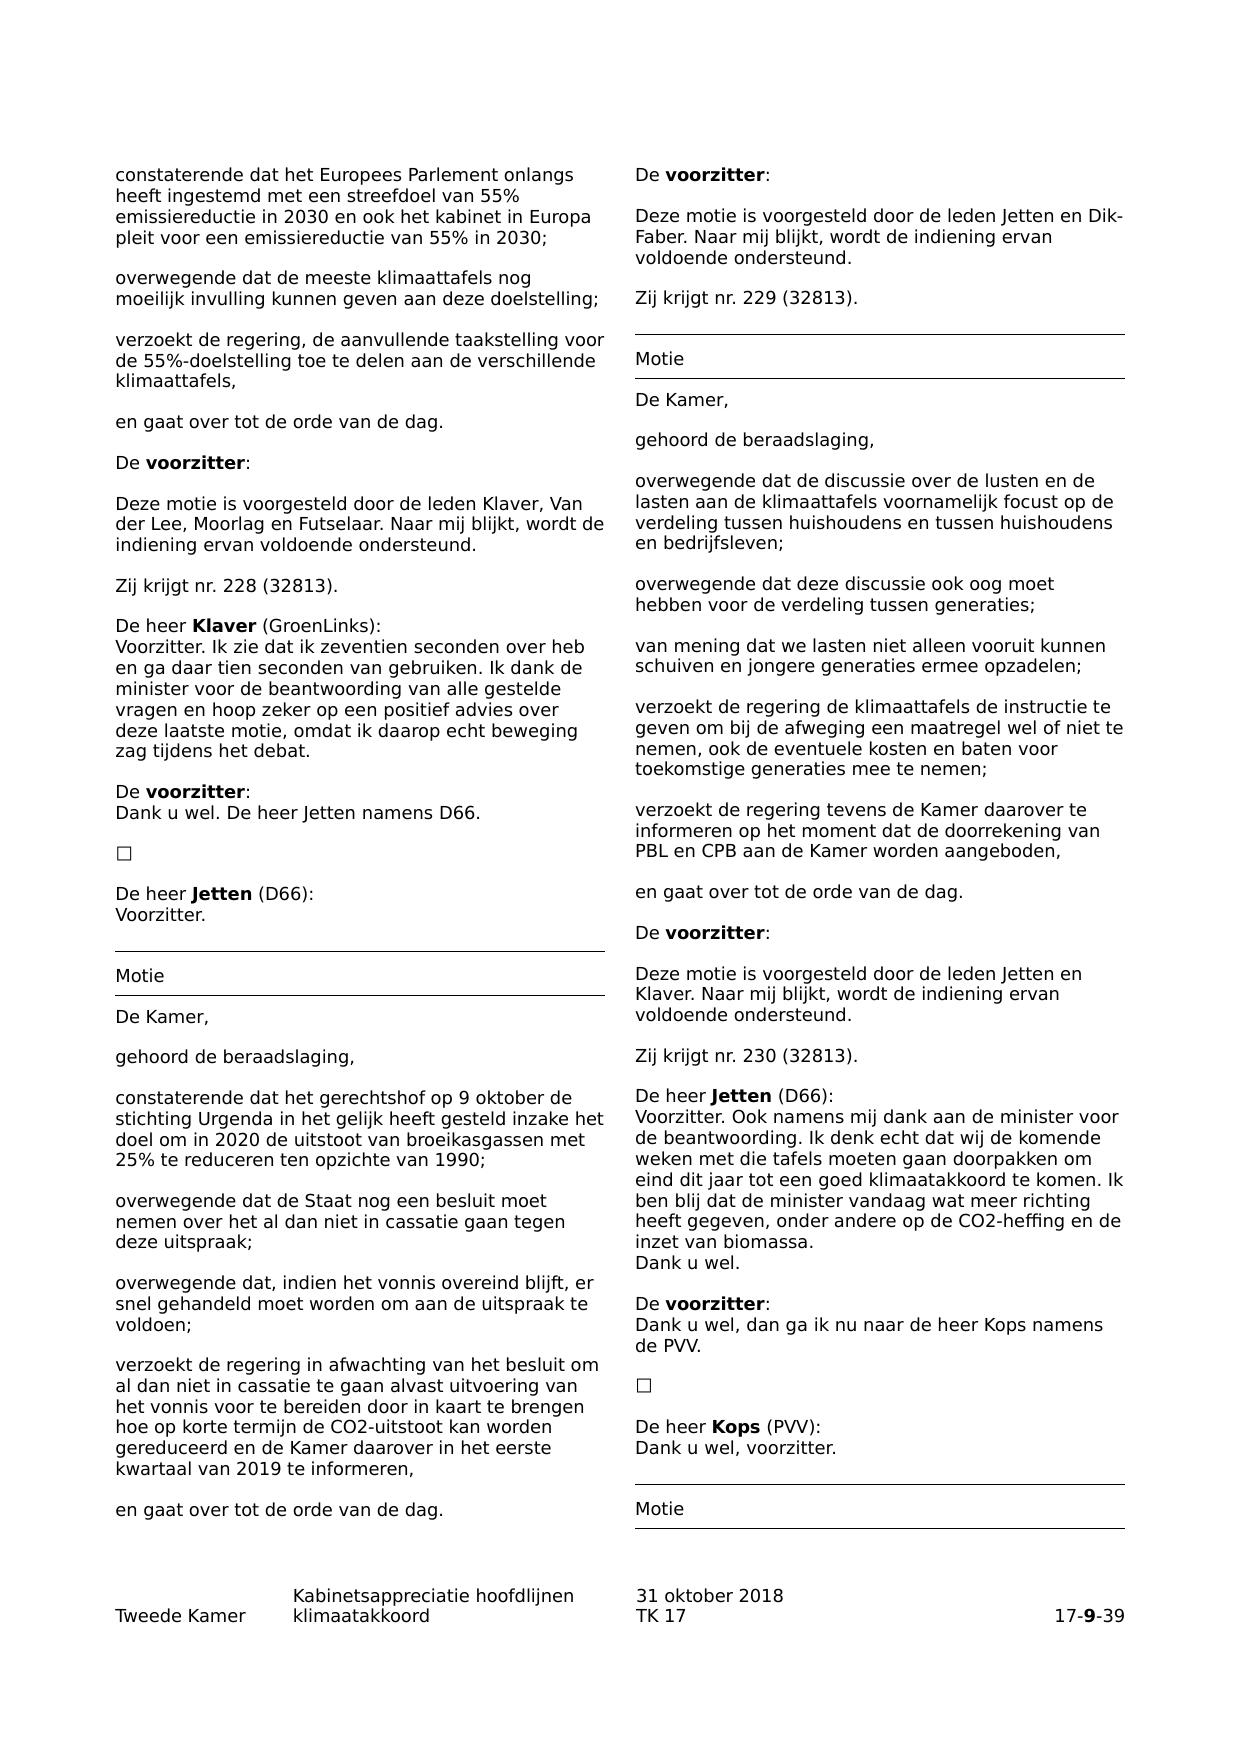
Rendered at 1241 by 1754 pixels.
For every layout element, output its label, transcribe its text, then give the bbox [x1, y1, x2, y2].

text De voorzitter: [115, 453, 605, 473]
text Voorzitter. Ik zie dat ik zeventien seconden over heb en ga daar tien seconden van gebruiken. Ik dank de minister voor de beantwoording van alle gestelde vragen en hoop zeker op een positief advies over deze laatste motie, omdat ik daarop echt beweging zag tijdens het debat. [115, 637, 605, 762]
text Deze motie is voorgesteld door de leden Klaver, Van der Lee, Moorlag en Futselaar. Naar mij blijkt, wordt de indiening ervan voldoende ondersteund. [115, 493, 605, 556]
text gehoord de beraadslaging, [115, 1047, 605, 1068]
text overwegende dat, indien het vonnis overeind blijft, er snel gehandeld moet worden om aan de uitspraak te voldoen; [115, 1273, 605, 1335]
text De Kamer, [635, 389, 1125, 410]
text overwegende dat deze discussie ook oog moet hebben voor de verdeling tussen generaties; [635, 574, 1125, 615]
text Motie [115, 966, 605, 986]
text De Kamer, [115, 1006, 605, 1027]
text De voorzitter: [115, 782, 605, 803]
text Motie [635, 1498, 1125, 1519]
text overwegende dat de Staat nog een besluit moet nemen over het al dan niet in cassatie gaan tegen deze uitspraak; [115, 1191, 605, 1253]
text en gaat over tot de orde van de dag. [635, 882, 1125, 903]
text verzoekt de regering de klimaattafels de instructie te geven om bij de afweging een maatregel wel of niet te nemen, ook de eventuele kosten en baten voor toekomstige generaties mee te nemen; [635, 697, 1125, 780]
text Zij krijgt nr. 230 (32813). [635, 1046, 1125, 1066]
text verzoekt de regering tevens de Kamer daarover te informeren op het moment dat de doorrekening van PBL en CPB aan de Kamer worden aangeboden, [635, 800, 1125, 862]
text overwegende dat de meeste klimaattafels nog moeilijk invulling kunnen geven aan deze doelstelling; [115, 268, 605, 310]
text De voorzitter: [635, 1294, 1125, 1314]
text Dank u wel, voorzitter. [635, 1438, 1125, 1458]
text De heer Jetten (D66): [115, 884, 605, 905]
text Dank u wel, dan ga ik nu naar de heer Kops namens de PVV. [635, 1314, 1125, 1356]
text Voorzitter. [115, 905, 605, 926]
text en gaat over tot de orde van de dag. [115, 412, 605, 433]
text Zij krijgt nr. 229 (32813). [635, 288, 1125, 309]
text constaterende dat het Europees Parlement onlangs heeft ingestemd met een streefdoel van 55% emissiereductie in 2030 en ook het kabinet in Europa pleit voor een emissiereductie van 55% in 2030; [115, 165, 605, 248]
text Voorzitter. Ook namens mij dank aan de minister voor de beantwoording. Ik denk echt dat wij de komende weken met die tafels moeten gaan doorpakken om eind dit jaar tot een goed klimaatakkoord te komen. Ik ben blij dat de minister vandaag wat meer richting heeft gegeven, onder andere op de CO2-heffing en de inzet van biomassa. [635, 1107, 1125, 1253]
text en gaat over tot de orde van de dag. [115, 1499, 605, 1520]
text De heer Jetten (D66): [635, 1086, 1125, 1107]
text De voorzitter: [635, 165, 1125, 186]
text De heer Kops (PVV): [635, 1417, 1125, 1438]
text van mening dat we lasten niet alleen vooruit kunnen schuiven en jongere generaties ermee opzadelen; [635, 635, 1125, 677]
text verzoekt de regering, de aanvullende taakstelling voor de 55%-doelstelling toe te delen aan de verschillende klimaattafels, [115, 330, 605, 392]
text De voorzitter: [635, 923, 1125, 943]
text Dank u wel. De heer Jetten namens D66. [115, 803, 605, 823]
text overwegende dat de discussie over de lusten en de lasten aan de klimaattafels voornamelijk focust op de verdeling tussen huishoudens en tussen huishoudens en bedrijfsleven; [635, 471, 1125, 554]
text ⬜ [635, 1376, 1125, 1397]
text Deze motie is voorgesteld door de leden Jetten en Dik-Faber. Naar mij blijkt, wordt de indiening ervan voldoende ondersteund. [635, 206, 1125, 268]
text verzoekt de regering in afwachting van het besluit om al dan niet in cassatie te gaan alvast uitvoering van het vonnis voor te bereiden door in kaart te brengen hoe op korte termijn de CO2-uitstoot kan worden gereduceerd en de Kamer daarover in het eerste kwartaal van 2019 te informeren, [115, 1355, 605, 1479]
text ⬜ [115, 843, 605, 864]
text Deze motie is voorgesteld door de leden Jetten en Klaver. Naar mij blijkt, wordt de indiening ervan voldoende ondersteund. [635, 963, 1125, 1026]
text Zij krijgt nr. 228 (32813). [115, 576, 605, 596]
text gehoord de beraadslaging, [635, 430, 1125, 451]
text Dank u wel. [635, 1253, 1125, 1274]
text De heer Klaver (GroenLinks): [115, 616, 605, 637]
text Motie [635, 349, 1125, 369]
text constaterende dat het gerechtshof op 9 oktober de stichting Urgenda in het gelijk heeft gesteld inzake het doel om in 2020 de uitstoot van broeikasgassen met 25% te reduceren ten opzichte van 1990; [115, 1088, 605, 1171]
